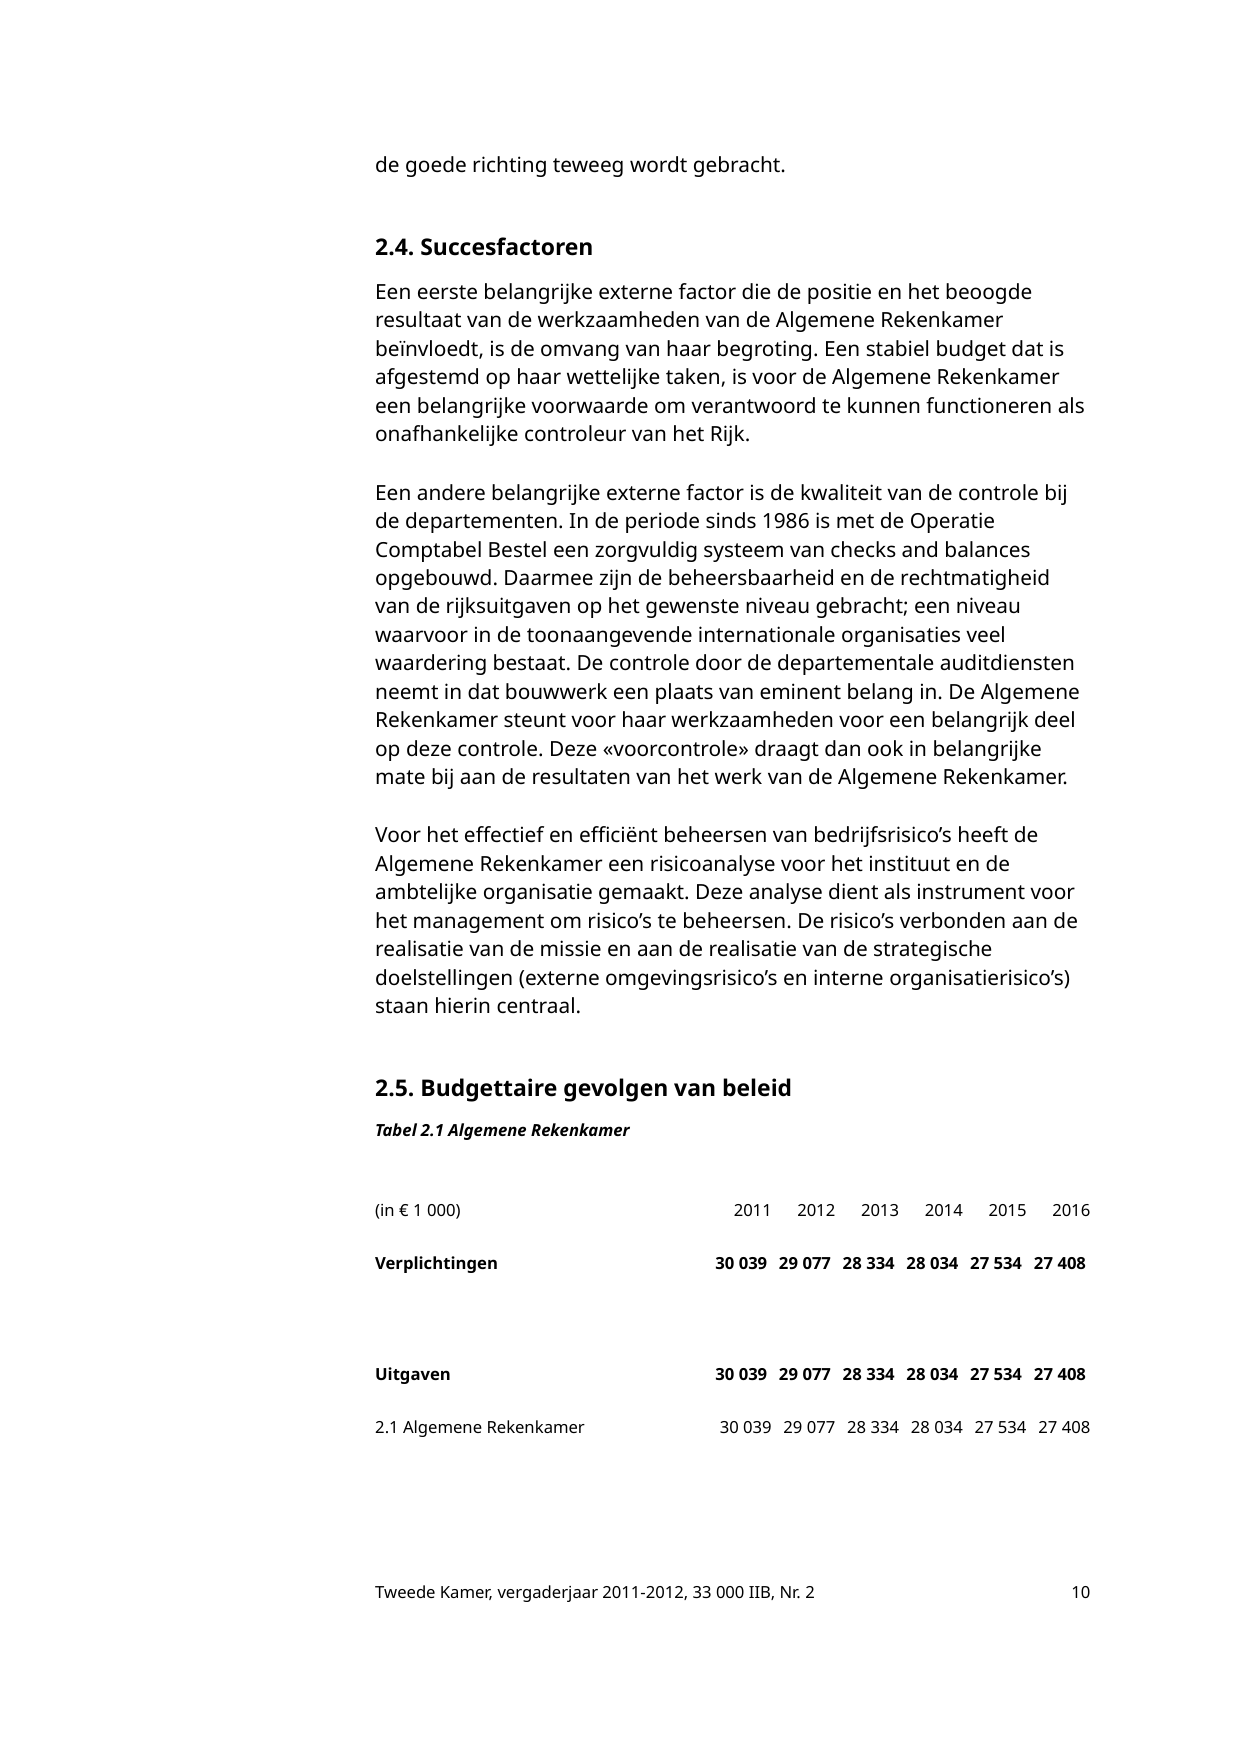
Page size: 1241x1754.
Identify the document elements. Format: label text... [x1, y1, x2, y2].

table_cell 27 534 [963, 1252, 1026, 1304]
table_cell [1026, 1468, 1090, 1527]
table_cell 28 334 [835, 1252, 899, 1304]
table_cell [375, 1468, 708, 1527]
table_header 2013 [835, 1199, 899, 1252]
table_cell [708, 1468, 771, 1527]
table_cell Verplichtingen [375, 1252, 708, 1304]
table_cell 29 077 [771, 1252, 835, 1304]
table_cell [708, 1305, 771, 1363]
text Een andere belangrijke externe factor is de kwaliteit van de controle bij de departementen. In de periode sinds 1986 is met de Operatie Comptabel Bestel een zorgvuldig systeem van checks and balances opgebouwd. Daarmee zijn de beheersbaarheid en de rechtmatigheid van de rijksuitgaven op het gewenste niveau gebracht; een niveau waarvoor in de toonaangevende internationale organisaties veel waardering bestaat. De controle door de departementale auditdiensten neemt in dat bouwwerk een plaats van eminent belang in. De Algemene Rekenkamer steunt voor haar werkzaamheden voor een belangrijk deel op deze controle. Deze «voorcontrole» draagt dan ook in belangrijke mate bij aan de resultaten van het werk van de Algemene Rekenkamer. [375, 478, 1090, 791]
table_cell [963, 1305, 1026, 1363]
table_header 2014 [899, 1199, 963, 1252]
table_cell [963, 1468, 1026, 1527]
table_cell [771, 1305, 835, 1363]
subtitle 2.5. Budgettaire gevolgen van beleid [375, 1072, 1090, 1103]
subtitle 2.4. Succesfactoren [375, 231, 1090, 262]
table_cell 28 034 [899, 1252, 963, 1304]
table_cell 28 034 [899, 1416, 963, 1468]
table_cell 27 408 [1026, 1252, 1090, 1304]
table_header 2012 [771, 1199, 835, 1252]
table_cell 2.1 Algemene Rekenkamer [375, 1416, 708, 1468]
table_cell 27 408 [1026, 1363, 1090, 1416]
table_cell 29 077 [771, 1416, 835, 1468]
text de goede richting teweeg wordt gebracht. [375, 150, 1090, 178]
table_cell 30 039 [708, 1416, 771, 1468]
table_cell 30 039 [708, 1363, 771, 1416]
table_cell [375, 1305, 708, 1363]
text Tabel 2.1 Algemene Rekenkamer [375, 1118, 1090, 1141]
table_cell 28 034 [899, 1363, 963, 1416]
table_cell [899, 1305, 963, 1363]
table_cell [1026, 1305, 1090, 1363]
table_cell [835, 1305, 899, 1363]
table_cell [771, 1468, 835, 1527]
table_cell Uitgaven [375, 1363, 708, 1416]
table_header 2011 [708, 1199, 771, 1252]
table_cell 27 534 [963, 1363, 1026, 1416]
table_cell 28 334 [835, 1416, 899, 1468]
table_header 2015 [963, 1199, 1026, 1252]
table_cell 27 534 [963, 1416, 1026, 1468]
table_header (in € 1 000) [375, 1199, 708, 1252]
table_cell 30 039 [708, 1252, 771, 1304]
table_cell 28 334 [835, 1363, 899, 1416]
table_header 2016 [1026, 1199, 1090, 1252]
table_cell 27 408 [1026, 1416, 1090, 1468]
text Voor het effectief en efficiënt beheersen van bedrijfsrisico’s heeft de Algemene Rekenkamer een risicoanalyse voor het instituut en de ambtelijke organisatie gemaakt. Deze analyse dient als instrument voor het management om risico’s te beheersen. De risico’s verbonden aan de realisatie van de missie en aan de realisatie van de strategische doelstellingen (externe omgevingsrisico’s en interne organisatierisico’s) staan hierin centraal. [375, 821, 1090, 1020]
text Een eerste belangrijke externe factor die de positie en het beoogde resultaat van de werkzaamheden van de Algemene Rekenkamer beïnvloedt, is de omvang van haar begroting. Een stabiel budget dat is afgestemd op haar wettelijke taken, is voor de Algemene Rekenkamer een belangrijke voorwaarde om verantwoord te kunnen functioneren als onafhankelijke controleur van het Rijk. [375, 277, 1090, 448]
table_cell [899, 1468, 963, 1527]
table_cell 29 077 [771, 1363, 835, 1416]
table_cell [835, 1468, 899, 1527]
